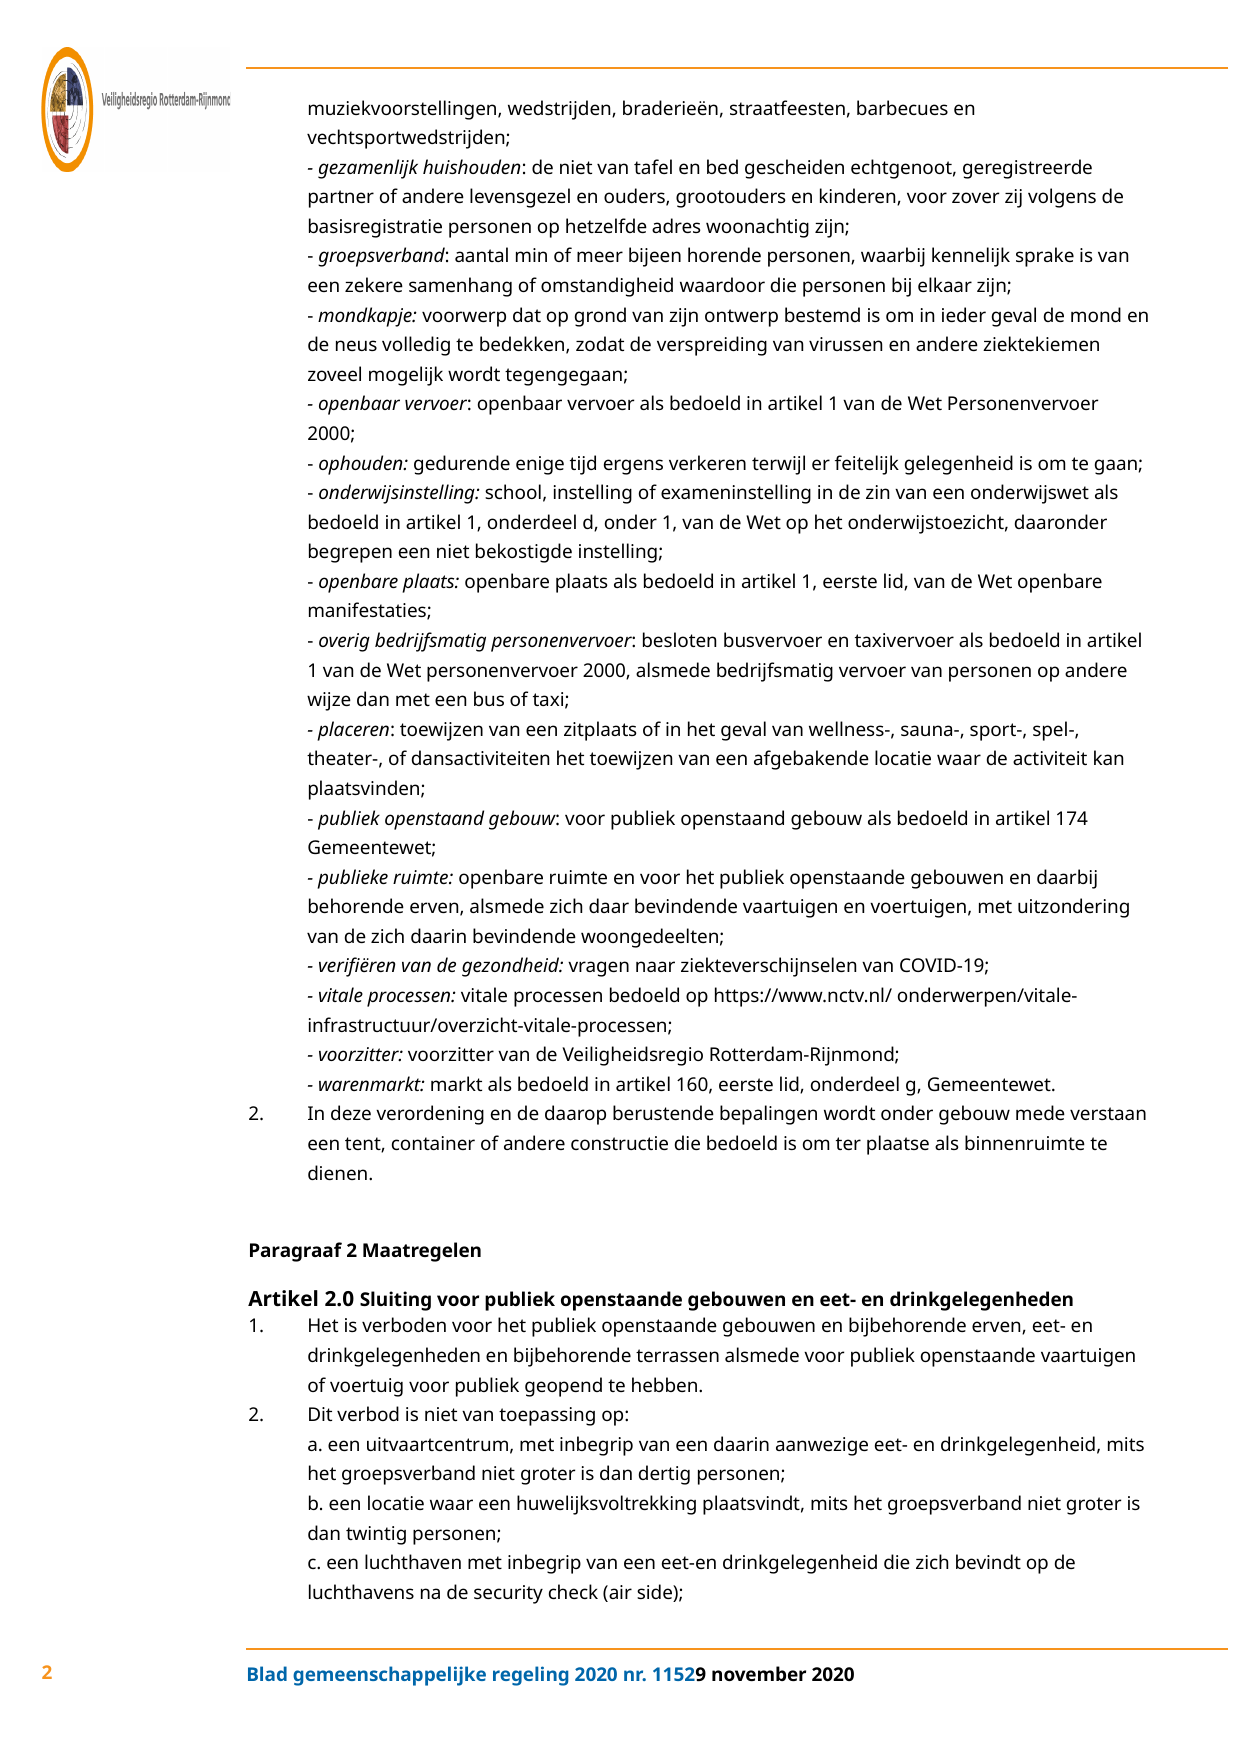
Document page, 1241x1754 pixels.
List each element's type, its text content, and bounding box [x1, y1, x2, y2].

list muziekvoorstellingen, wedstrijden, braderieën, straatfeesten, barbecues en vechtsportwedstrijden; [248, 95, 1152, 150]
list - vitale processen: vitale processen bedoeld op https://www.nctv.nl/ onderwerpen/vitale-infrastructuur/overzicht-vitale-processen; [248, 982, 1152, 1038]
list - groepsverband: aantal min of meer bijeen horende personen, waarbij kennelijk sprake is van een zekere samenhang of omstandigheid waardoor die personen bij elkaar zijn; [248, 243, 1152, 298]
list - overig bedrijfsmatig personenvervoer: besloten busvervoer en taxivervoer als bedoeld in artikel 1 van de Wet personenvervoer 2000, alsmede bedrijfsmatig vervoer van personen op andere wijze dan met een bus of taxi; [248, 627, 1152, 712]
list - openbare plaats: openbare plaats als bedoeld in artikel 1, eerste lid, van de Wet openbare manifestaties; [248, 568, 1152, 623]
list - openbaar vervoer: openbaar vervoer als bedoeld in artikel 1 van de Wet Personenvervoer 2000; [248, 391, 1152, 446]
list In deze verordening en de daarop berustende bepalingen wordt onder gebouw mede verstaan een tent, container of andere constructie die bedoeld is om ter plaatse als binnenruimte te dienen. [248, 1101, 1152, 1186]
list - gezamenlijk huishouden: de niet van tafel en bed gescheiden echtgenoot, geregistreerde partner of andere levensgezel en ouders, grootouders en kinderen, voor zover zij volgens de basisregistratie personen op hetzelfde adres woonachtig zijn; [248, 154, 1152, 239]
text Artikel 2.0 Sluiting voor publiek openstaande gebouwen en eet- en drinkgelegenheden [248, 1284, 1152, 1313]
text Paragraaf 2 Maatregelen [248, 1235, 1152, 1263]
list - ophouden: gedurende enige tijd ergens verkeren terwijl er feitelijk gelegenheid is om te gaan; [248, 450, 1152, 476]
list Het is verboden voor het publiek openstaande gebouwen en bijbehorende erven, eet- en drinkgelegenheden en bijbehorende terrassen alsmede voor publiek openstaande vaartuigen of voertuig voor publiek geopend te hebben. [248, 1313, 1152, 1398]
list b. een locatie waar een huwelijksvoltrekking plaatsvindt, mits het groepsverband niet groter is dan twintig personen; [248, 1490, 1152, 1546]
list - mondkapje: voorwerp dat op grond van zijn ontwerp bestemd is om in ieder geval de mond en de neus volledig te bedekken, zodat de verspreiding van virussen en andere ziektekiemen zoveel mogelijk wordt tegengegaan; [248, 302, 1152, 387]
list - verifiëren van de gezondheid: vragen naar ziekteverschijnselen van COVID-19; [248, 953, 1152, 978]
list Dit verbod is niet van toepassing op: [248, 1401, 1152, 1427]
list - warenmarkt: markt als bedoeld in artikel 160, eerste lid, onderdeel g, Gemeentewet. [248, 1071, 1152, 1097]
list c. een luchthaven met inbegrip van een eet-en drinkgelegenheid die zich bevindt op de luchthavens na de security check (air side); [248, 1549, 1152, 1605]
list - publieke ruimte: openbare ruimte en voor het publiek openstaande gebouwen en daarbij behorende erven, alsmede zich daar bevindende vaartuigen en voertuigen, met uitzondering van de zich daarin bevindende woongedeelten; [248, 864, 1152, 949]
list - publiek openstaand gebouw: voor publiek openstaand gebouw als bedoeld in artikel 174 Gemeentewet; [248, 805, 1152, 860]
list - placeren: toewijzen van een zitplaats of in het geval van wellness-, sauna-, sport-, spel-, theater-, of dansactiviteiten het toewijzen van een afgebakende locatie waar de activiteit kan plaatsvinden; [248, 716, 1152, 801]
list - voorzitter: voorzitter van de Veiligheidsregio Rotterdam-Rijnmond; [248, 1041, 1152, 1067]
list - onderwijsinstelling: school, instelling of exameninstelling in de zin van een onderwijswet als bedoeld in artikel 1, onderdeel d, onder 1, van de Wet op het onderwijstoezicht, daaronder begrepen een niet bekostigde instelling; [248, 479, 1152, 564]
picture [41, 47, 231, 172]
list a. een uitvaartcentrum, met inbegrip van een daarin aanwezige eet- en drinkgelegenheid, mits het groepsverband niet groter is dan dertig personen; [248, 1431, 1152, 1486]
